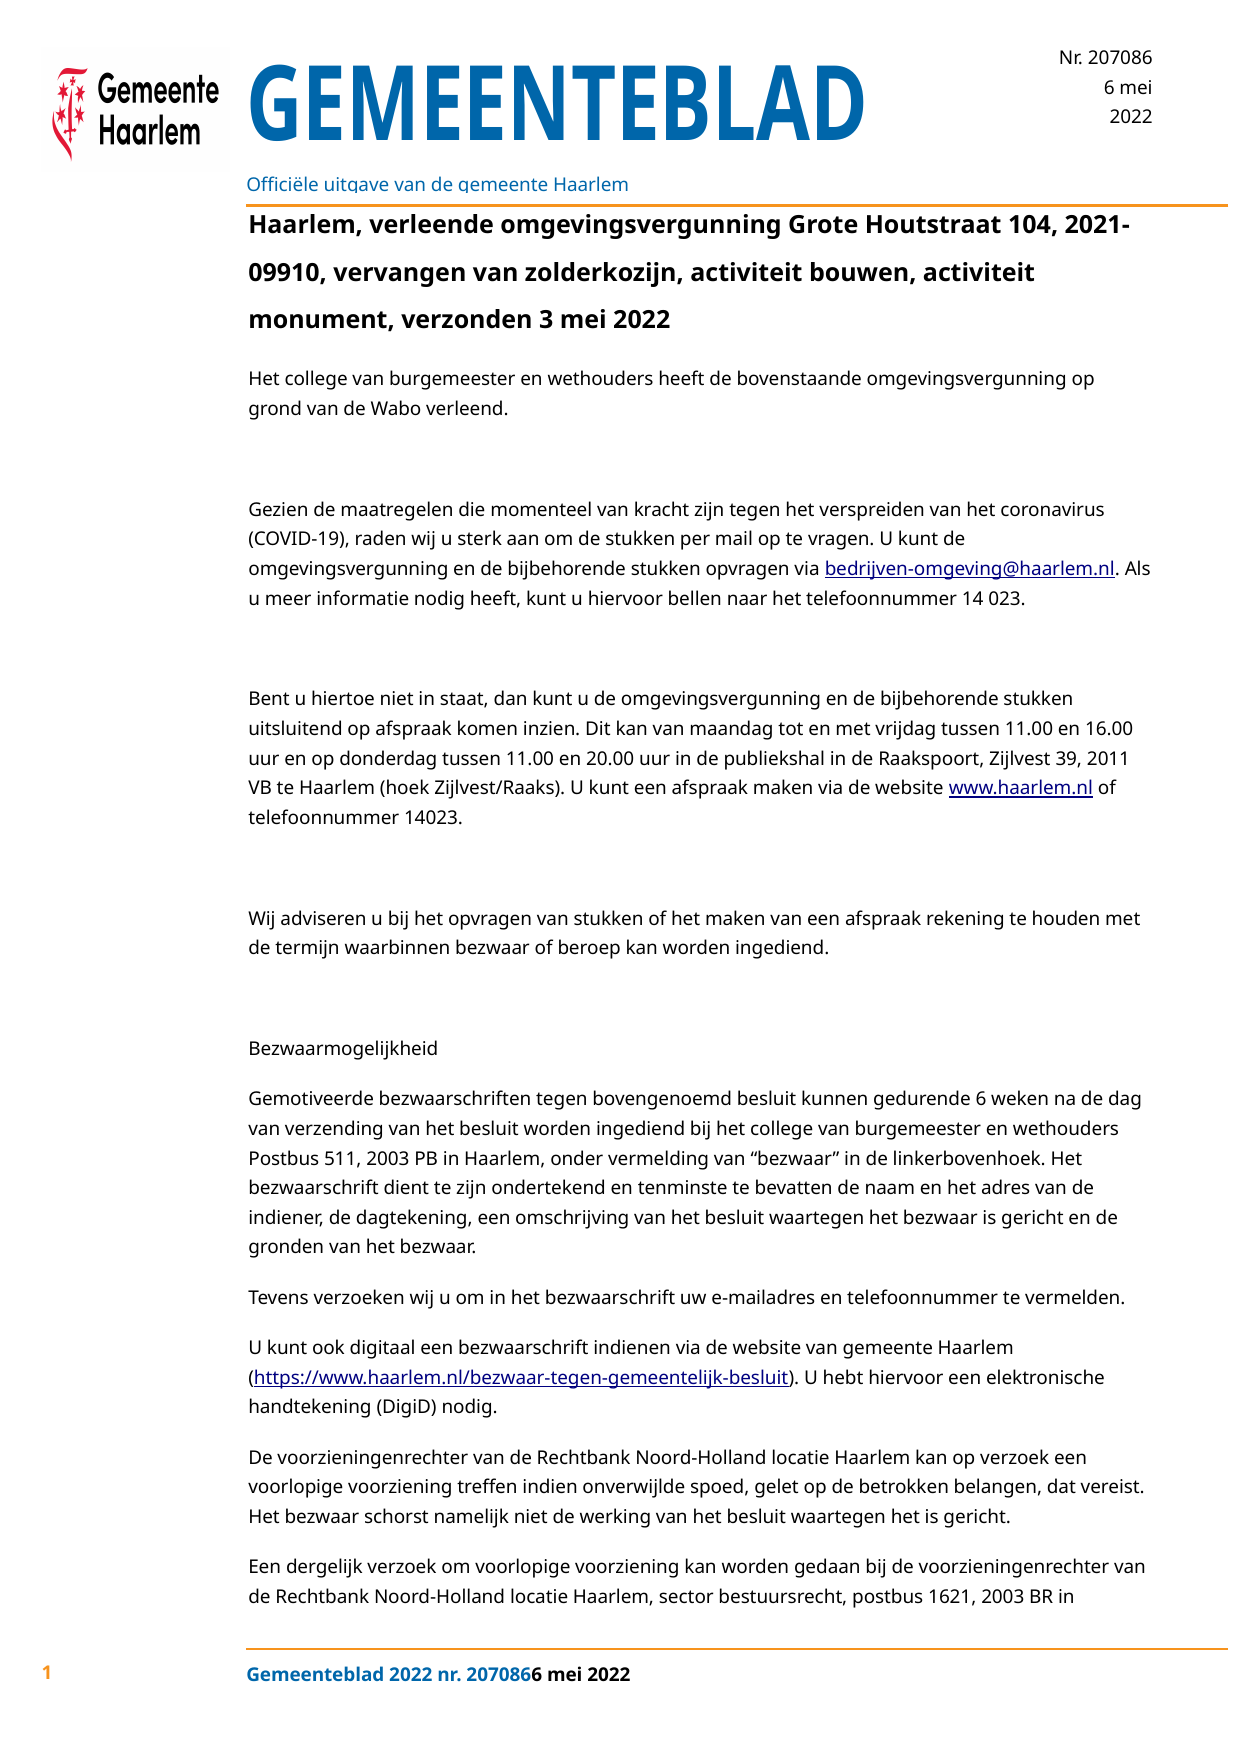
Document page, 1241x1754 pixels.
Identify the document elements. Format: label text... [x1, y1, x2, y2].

text Wij adviseren u bij het opvragen van stukken of het maken van een afspraak rekening te houden met de termijn waarbinnen bezwaar of beroep kan worden ingediend. [248, 905, 1152, 960]
text De voorzieningenrechter van de Rechtbank Noord-Holland locatie Haarlem kan op verzoek een voorlopige voorziening treffen indien onverwijlde spoed, gelet op de betrokken belangen, dat vereist. Het bezwaar schorst namelijk niet de werking van het besluit waartegen het is gericht. [248, 1444, 1152, 1529]
text U kunt ook digitaal een bezwaarschrift indienen via de website van gemeente Haarlem (https://www.haarlem.nl/bezwaar-tegen-gemeentelijk-besluit). U hebt hiervoor een elektronische handtekening (DigiD) nodig. [248, 1334, 1152, 1419]
text Tevens verzoeken wij u om in het bezwaarschrift uw e-mailadres en telefoonnummer te vermelden. [248, 1284, 1152, 1309]
text Gemotiveerde bezwaarschriften tegen bovengenoemd besluit kunnen gedurende 6 weken na de dag van verzending van het besluit worden ingediend bij het college van burgemeester en wethouders Postbus 511, 2003 PB in Haarlem, onder vermelding van “bezwaar” in de linkerbovenhoek. Het bezwaarschrift dient te zijn ondertekend en tenminste te bevatten de naam en het adres van de indiener, de dagtekening, een omschrijving van het besluit waartegen het bezwaar is gericht en de gronden van het bezwaar. [248, 1086, 1152, 1259]
text Haarlem, verleende omgevingsvergunning Grote Houtstraat 104, 2021-09910, vervangen van zolderkozijn, activiteit bouwen, activiteit monument, verzonden 3 mei 2022 [248, 207, 1152, 336]
text Een dergelijk verzoek om voorlopige voorziening kan worden gedaan bij de voorzieningenrechter van de Rechtbank Noord-Holland locatie Haarlem, sector bestuursrecht, postbus 1621, 2003 BR in [248, 1553, 1152, 1609]
text Het college van burgemeester en wethouders heeft de bovenstaande omgevingsvergunning op grond van de Wabo verleend. [248, 366, 1152, 421]
text Bent u hiertoe niet in staat, dan kunt u de omgevingsvergunning en de bijbehorende stukken uitsluitend op afspraak komen inzien. Dit kan van maandag tot en met vrijdag tussen 11.00 en 16.00 uur en op donderdag tussen 11.00 en 20.00 uur in de publiekshal in de Raakspoort, Zijlvest 39, 2011 VB te Haarlem (hoek Zijlvest/Raaks). U kunt een afspraak maken via de website www.haarlem.nl of telefoonnummer 14023. [248, 686, 1152, 829]
picture [41, 47, 231, 172]
text Gezien de maatregelen die momenteel van kracht zijn tegen het verspreiden van het coronavirus (COVID-19), raden wij u sterk aan om de stukken per mail op te vragen. U kunt de omgevingsvergunning en de bijbehorende stukken opvragen via bedrijven-omgeving@haarlem.nl. Als u meer informatie nodig heeft, kunt u hiervoor bellen naar het telefoonnummer 14 023. [248, 496, 1152, 610]
text Bezwaarmogelijkheid [248, 1035, 1152, 1061]
